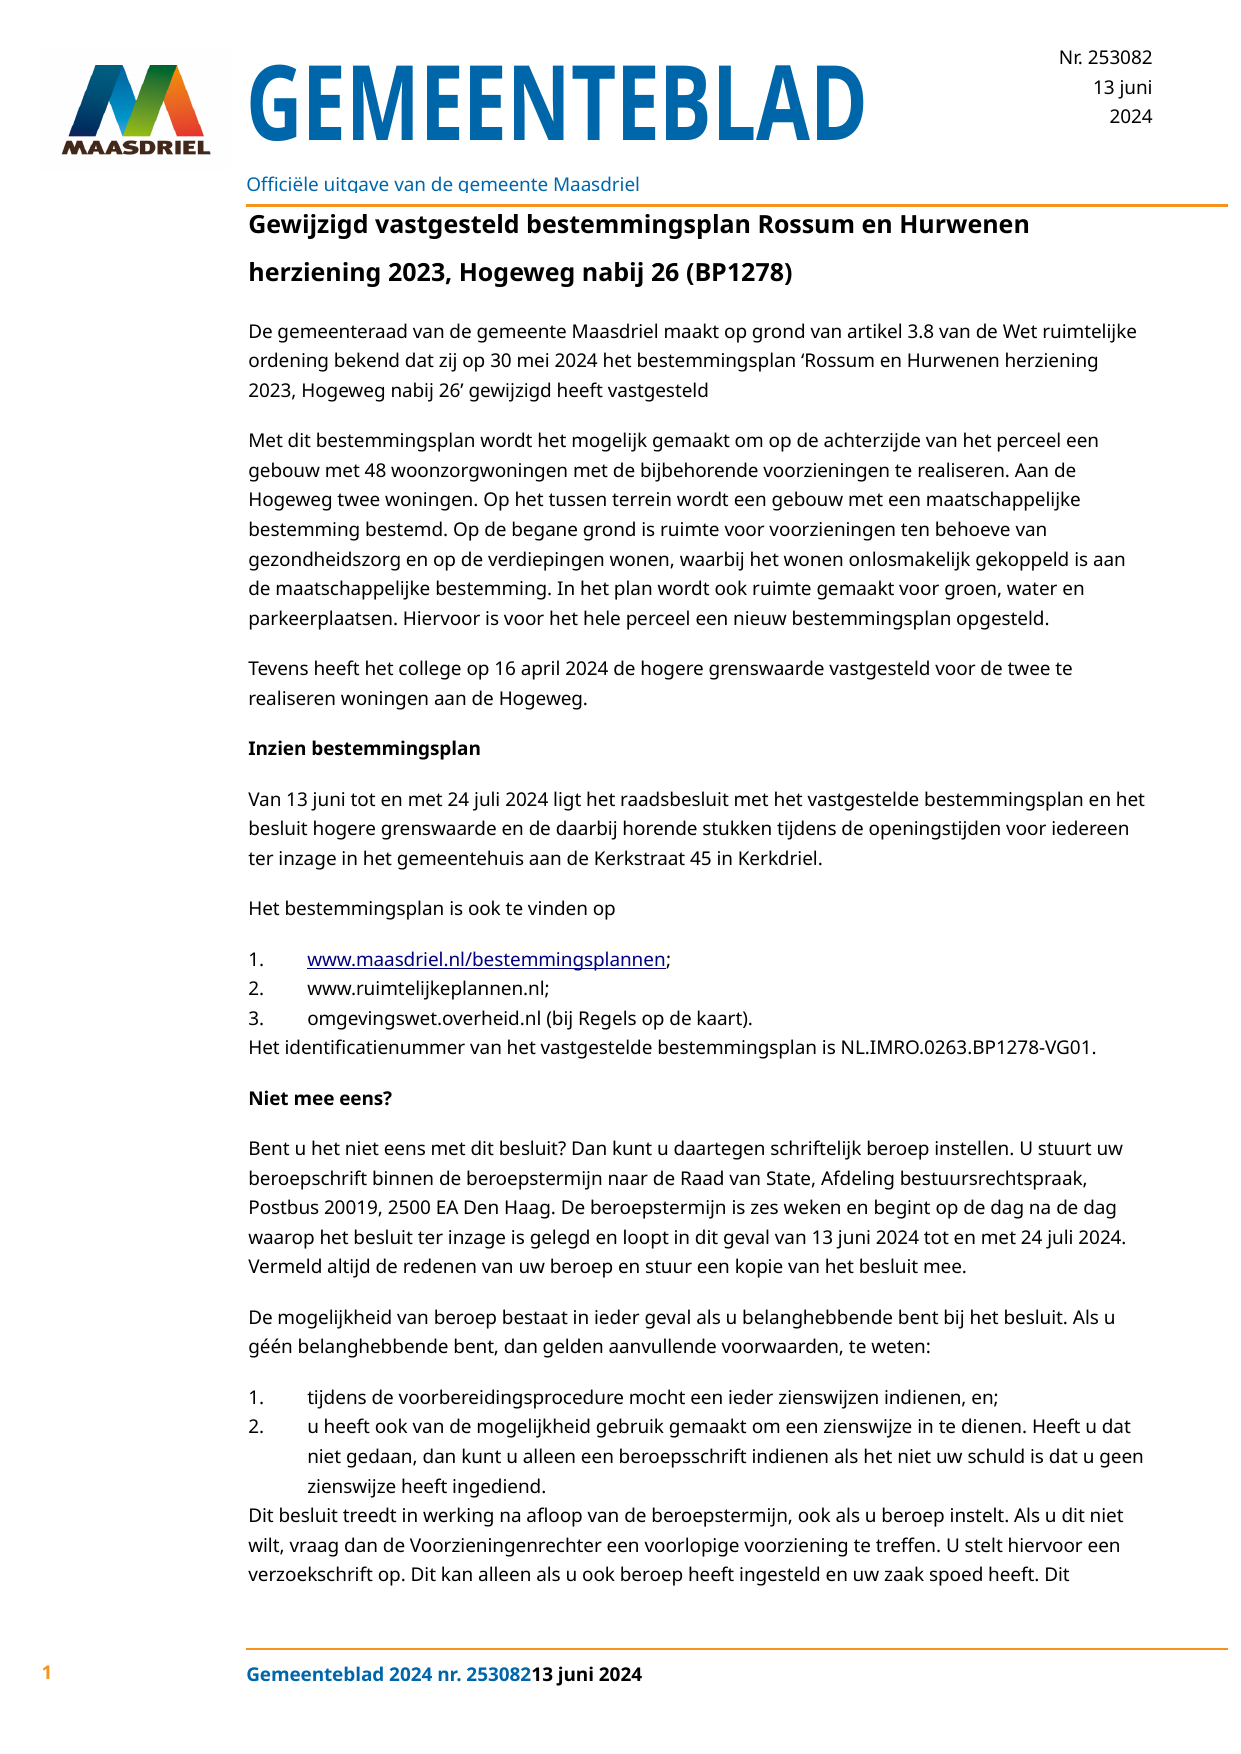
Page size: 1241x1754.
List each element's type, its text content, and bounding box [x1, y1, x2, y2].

text De gemeenteraad van de gemeente Maasdriel maakt op grond van artikel 3.8 van de Wet ruimtelijke ordening bekend dat zij op 30 mei 2024 het bestemmingsplan ‘Rossum en Hurwenen herziening 2023, Hogeweg nabij 26’ gewijzigd heeft vastgesteld [248, 318, 1152, 403]
text Niet mee eens? [248, 1085, 1152, 1111]
text Gewijzigd vastgesteld bestemmingsplan Rossum en Hurwenen herziening 2023, Hogeweg nabij 26 (BP1278) [248, 207, 1152, 288]
text Tevens heeft het college op 16 april 2024 de hogere grenswaarde vastgesteld voor de twee te realiseren woningen aan de Hogeweg. [248, 655, 1152, 711]
list www.ruimtelijkeplannen.nl; [248, 975, 1152, 1001]
text Dit besluit treedt in werking na afloop van de beroepstermijn, ook als u beroep instelt. Als u dit niet wilt, vraag dan de Voorzieningenrechter een voorlopige voorziening te treffen. U stelt hiervoor een verzoekschrift op. Dit kan alleen als u ook beroep heeft ingesteld en uw zaak spoed heeft. Dit [248, 1502, 1152, 1587]
text Inzien bestemmingsplan [248, 735, 1152, 761]
text Van 13 juni tot en met 24 juli 2024 ligt het raadsbesluit met het vastgestelde bestemmingsplan en het besluit hogere grenswaarde en de daarbij horende stukken tijdens de openingstijden voor iedereen ter inzage in het gemeentehuis aan de Kerkstraat 45 in Kerkdriel. [248, 786, 1152, 871]
list tijdens de voorbereidingsprocedure mocht een ieder zienswijzen indienen, en; [248, 1384, 1152, 1410]
text Het bestemmingsplan is ook te vinden op [248, 895, 1152, 921]
text De mogelijkheid van beroep bestaat in ieder geval als u belanghebbende bent bij het besluit. Als u géén belanghebbende bent, dan gelden aanvullende voorwaarden, te weten: [248, 1304, 1152, 1359]
list u heeft ook van de mogelijkheid gebruik gemaakt om een zienswijze in te dienen. Heeft u dat niet gedaan, dan kunt u alleen een beroepsschrift indienen als het niet uw schuld is dat u geen zienswijze heeft ingediend. [248, 1414, 1152, 1499]
list www.maasdriel.nl/bestemmingsplannen; [248, 946, 1152, 972]
picture [41, 47, 231, 172]
text Met dit bestemmingsplan wordt het mogelijk gemaakt om op de achterzijde van het perceel een gebouw met 48 woonzorgwoningen met de bijbehorende voorzieningen te realiseren. Aan de Hogeweg twee woningen. Op het tussen terrein wordt een gebouw met een maatschappelijke bestemming bestemd. Op de begane grond is ruimte voor voorzieningen ten behoeve van gezondheidszorg en op de verdiepingen wonen, waarbij het wonen onlosmakelijk gekoppeld is aan de maatschappelijke bestemming. In het plan wordt ook ruimte gemaakt voor groen, water en parkeerplaatsen. Hiervoor is voor het hele perceel een nieuw bestemmingsplan opgesteld. [248, 427, 1152, 631]
text Het identificatienummer van het vastgestelde bestemmingsplan is NL.IMRO.0263.BP1278-VG01. [248, 1034, 1152, 1060]
text Bent u het niet eens met dit besluit? Dan kunt u daartegen schriftelijk beroep instellen. U stuurt uw beroepschrift binnen de beroepstermijn naar de Raad van State, Afdeling bestuursrechtspraak, Postbus 20019, 2500 EA Den Haag. De beroepstermijn is zes weken en begint op de dag na de dag waarop het besluit ter inzage is gelegd en loopt in dit geval van 13 juni 2024 tot en met 24 juli 2024. Vermeld altijd de redenen van uw beroep en stuur een kopie van het besluit mee. [248, 1135, 1152, 1279]
list omgevingswet.overheid.nl (bij Regels op de kaart). [248, 1005, 1152, 1031]
